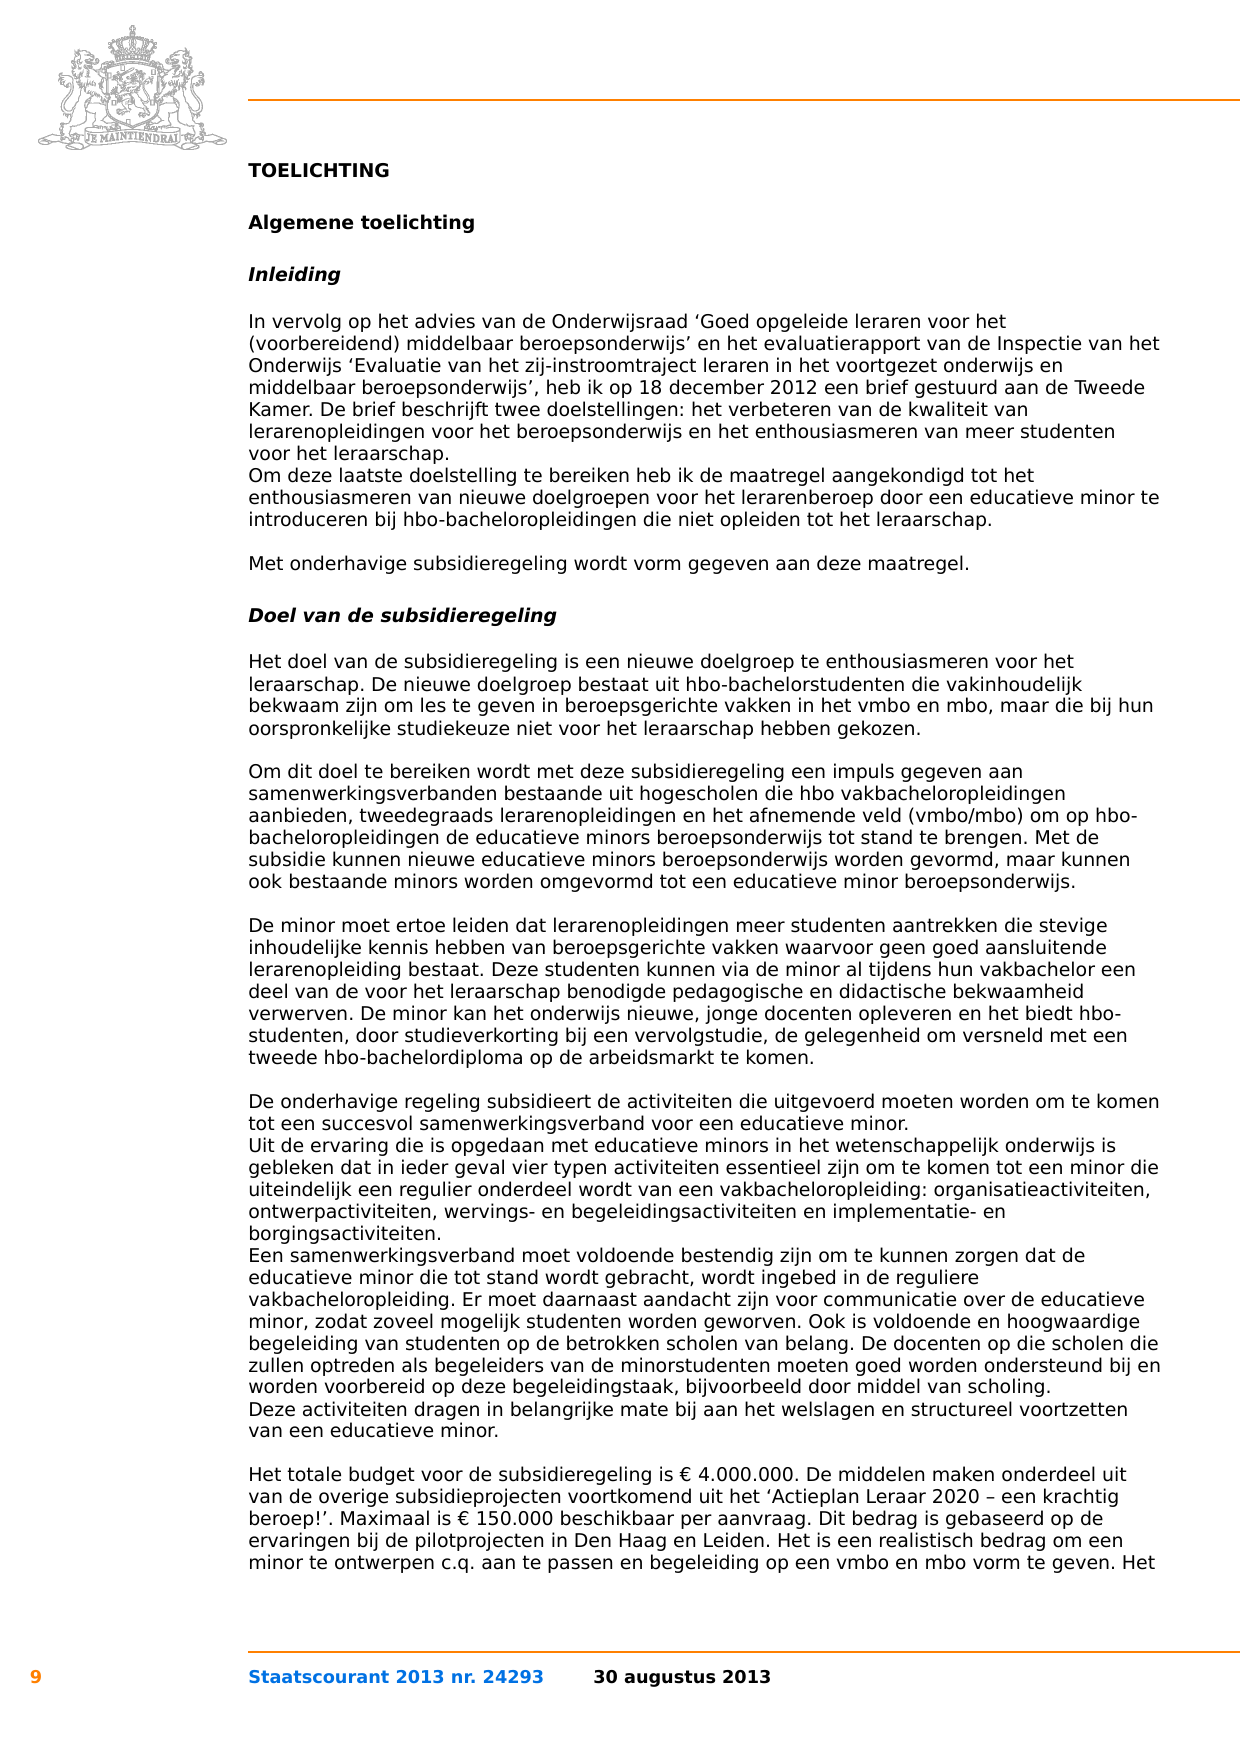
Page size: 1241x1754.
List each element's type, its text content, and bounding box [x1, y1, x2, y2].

text De onderhavige regeling subsidieert de activiteiten die uitgevoerd moeten worden om te komen tot een succesvol samenwerkingsverband voor een educatieve minor. [248, 1091, 1163, 1135]
text In vervolg op het advies van de Onderwijsraad ‘Goed opgeleide leraren voor het (voorbereidend) middelbaar beroepsonderwijs’ en het evaluatierapport van de Inspectie van het Onderwijs ‘Evaluatie van het zij-instroomtraject leraren in het voortgezet onderwijs en middelbaar beroepsonderwijs’, heb ik op 18 december 2012 een brief gestuurd aan de Tweede Kamer. De brief beschrijft twee doelstellingen: het verbeteren van de kwaliteit van lerarenopleidingen voor het beroepsonderwijs en het enthousiasmeren van meer studenten voor het leraarschap. [248, 311, 1163, 465]
subtitle TOELICHTING [248, 160, 1163, 182]
text Om dit doel te bereiken wordt met deze subsidieregeling een impuls gegeven aan samenwerkingsverbanden bestaande uit hogescholen die hbo vakbacheloropleidingen aanbieden, tweedegraads lerarenopleidingen en het afnemende veld (vmbo/mbo) om op hbo-bacheloropleidingen de educatieve minors beroepsonderwijs tot stand te brengen. Met de subsidie kunnen nieuwe educatieve minors beroepsonderwijs worden gevormd, maar kunnen ook bestaande minors worden omgevormd tot een educatieve minor beroepsonderwijs. [248, 761, 1163, 893]
text Het totale budget voor de subsidieregeling is € 4.000.000. De middelen maken onderdeel uit van de overige subsidieprojecten voortkomend uit het ‘Actieplan Leraar 2020 – een krachtig beroep!’. Maximaal is € 150.000 beschikbaar per aanvraag. Dit bedrag is gebaseerd op de ervaringen bij de pilotprojecten in Den Haag en Leiden. Het is een realistisch bedrag om een minor te ontwerpen c.q. aan te passen en begeleiding op een vmbo en mbo vorm te geven. Het [248, 1464, 1163, 1574]
text Om deze laatste doelstelling te bereiken heb ik de maatregel aangekondigd tot het enthousiasmeren van nieuwe doelgroepen voor het lerarenberoep door een educatieve minor te introduceren bij hbo-bacheloropleidingen die niet opleiden tot het leraarschap. [248, 465, 1163, 531]
text De minor moet ertoe leiden dat lerarenopleidingen meer studenten aantrekken die stevige inhoudelijke kennis hebben van beroepsgerichte vakken waarvoor geen goed aansluitende lerarenopleiding bestaat. Deze studenten kunnen via de minor al tijdens hun vakbachelor een deel van de voor het leraarschap benodigde pedagogische en didactische bekwaamheid verwerven. De minor kan het onderwijs nieuwe, jonge docenten opleveren en het biedt hbo-studenten, door studieverkorting bij een vervolgstudie, de gelegenheid om versneld met een tweede hbo-bachelordiploma op de arbeidsmarkt te komen. [248, 915, 1163, 1069]
subtitle Algemene toelichting [248, 212, 1163, 234]
subtitle Inleiding [248, 264, 1163, 286]
text Met onderhavige subsidieregeling wordt vorm gegeven aan deze maatregel. [248, 552, 1163, 574]
picture [38, 25, 227, 150]
text Uit de ervaring die is opgedaan met educatieve minors in het wetenschappelijk onderwijs is gebleken dat in ieder geval vier typen activiteiten essentieel zijn om te komen tot een minor die uiteindelijk een regulier onderdeel wordt van een vakbacheloropleiding: organisatieactiviteiten, ontwerpactiviteiten, wervings- en begeleidingsactiviteiten en implementatie- en borgingsactiviteiten. [248, 1135, 1163, 1244]
subtitle Doel van de subsidieregeling [248, 604, 1163, 626]
text Deze activiteiten dragen in belangrijke mate bij aan het welslagen en structureel voortzetten van een educatieve minor. [248, 1398, 1163, 1442]
text Het doel van de subsidieregeling is een nieuwe doelgroep te enthousiasmeren voor het leraarschap. De nieuwe doelgroep bestaat uit hbo-bachelorstudenten die vakinhoudelijk bekwaam zijn om les te geven in beroepsgerichte vakken in het vmbo en mbo, maar die bij hun oorspronkelijke studiekeuze niet voor het leraarschap hebben gekozen. [248, 651, 1163, 739]
text Een samenwerkingsverband moet voldoende bestendig zijn om te kunnen zorgen dat de educatieve minor die tot stand wordt gebracht, wordt ingebed in de reguliere vakbacheloropleiding. Er moet daarnaast aandacht zijn voor communicatie over de educatieve minor, zodat zoveel mogelijk studenten worden geworven. Ook is voldoende en hoogwaardige begeleiding van studenten op de betrokken scholen van belang. De docenten op die scholen die zullen optreden als begeleiders van de minorstudenten moeten goed worden ondersteund bij en worden voorbereid op deze begeleidingstaak, bijvoorbeeld door middel van scholing. [248, 1244, 1163, 1398]
